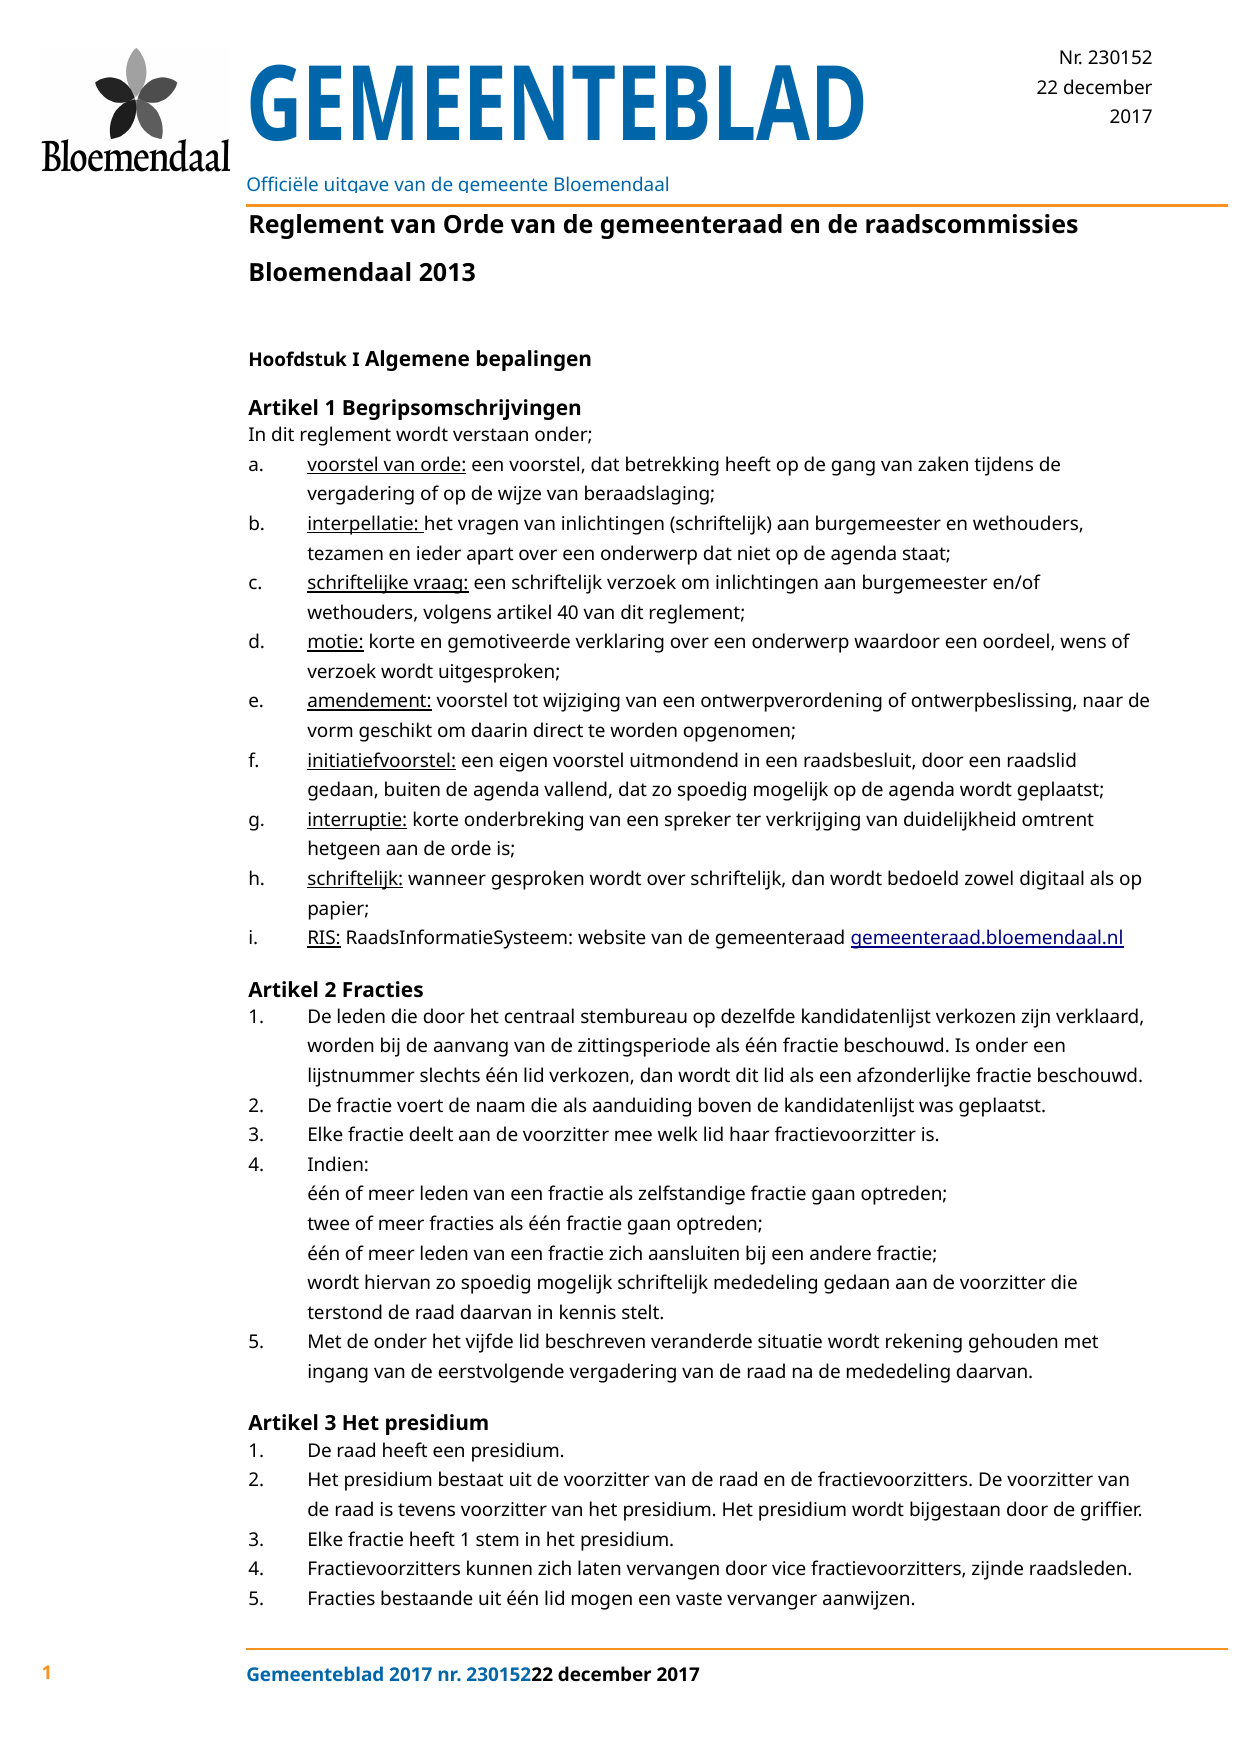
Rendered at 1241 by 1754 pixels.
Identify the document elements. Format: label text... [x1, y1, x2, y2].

list voorstel van orde: een voorstel, dat betrekking heeft op de gang van zaken tijdens de vergadering of op de wijze van beraadslaging; [248, 451, 1152, 506]
list één of meer leden van een fractie als zelfstandige fractie gaan optreden; [248, 1181, 1152, 1206]
list schriftelijk: wanneer gesproken wordt over schriftelijk, dan wordt bedoeld zowel digitaal als op papier; [248, 865, 1152, 920]
text Artikel 3 Het presidium [248, 1408, 1152, 1437]
picture [41, 47, 231, 172]
list Indien: [248, 1151, 1152, 1177]
list Fracties bestaande uit één lid mogen een vaste vervanger aanwijzen. [248, 1585, 1152, 1611]
list interpellatie: het vragen van inlichtingen (schriftelijk) aan burgemeester en wethouders, tezamen en ieder apart over een onderwerp dat niet op de agenda staat; [248, 510, 1152, 565]
text Artikel 2 Fracties [248, 975, 1152, 1003]
list Het presidium bestaat uit de voorzitter van de raad en de fractievoorzitters. De voorzitter van de raad is tevens voorzitter van het presidium. Het presidium wordt bijgestaan door de griffier. [248, 1467, 1152, 1522]
text Artikel 1 Begripsomschrijvingen [248, 393, 1152, 421]
list Elke fractie heeft 1 stem in het presidium. [248, 1526, 1152, 1551]
list twee of meer fracties als één fractie gaan optreden; [248, 1210, 1152, 1236]
text Hoofdstuk I Algemene bepalingen [248, 344, 1152, 372]
list De fractie voert de naam die als aanduiding boven de kandidatenlijst was geplaatst. [248, 1092, 1152, 1118]
list schriftelijke vraag: een schriftelijk verzoek om inlichtingen aan burgemeester en/of wethouders, volgens artikel 40 van dit reglement; [248, 569, 1152, 624]
list initiatiefvoorstel: een eigen voorstel uitmondend in een raadsbesluit, door een raadslid gedaan, buiten de agenda vallend, dat zo spoedig mogelijk op de agenda wordt geplaatst; [248, 747, 1152, 802]
list RIS: RaadsInformatieSysteem: website van de gemeenteraad gemeenteraad.bloemendaal.nl [248, 924, 1152, 950]
list Met de onder het vijfde lid beschreven veranderde situatie wordt rekening gehouden met ingang van de eerstvolgende vergadering van de raad na de mededeling daarvan. [248, 1328, 1152, 1384]
list De raad heeft een presidium. [248, 1437, 1152, 1463]
list één of meer leden van een fractie zich aansluiten bij een andere fractie; [248, 1240, 1152, 1266]
list De leden die door het centraal stembureau op dezelfde kandidatenlijst verkozen zijn verklaard, worden bij de aanvang van de zittingsperiode als één fractie beschouwd. Is onder een lijstnummer slechts één lid verkozen, dan wordt dit lid als een afzonderlijke fractie beschouwd. [248, 1003, 1152, 1088]
list Elke fractie deelt aan de voorzitter mee welk lid haar fractievoorzitter is. [248, 1121, 1152, 1147]
list interruptie: korte onderbreking van een spreker ter verkrijging van duidelijkheid omtrent hetgeen aan de orde is; [248, 806, 1152, 861]
text Reglement van Orde van de gemeenteraad en de raadscommissies Bloemendaal 2013 [248, 207, 1152, 288]
list motie: korte en gemotiveerde verklaring over een onderwerp waardoor een oordeel, wens of verzoek wordt uitgesproken; [248, 628, 1152, 684]
list wordt hiervan zo spoedig mogelijk schriftelijk mededeling gedaan aan de voorzitter die terstond de raad daarvan in kennis stelt. [248, 1269, 1152, 1325]
list Fractievoorzitters kunnen zich laten vervangen door vice fractievoorzitters, zijnde raadsleden. [248, 1555, 1152, 1581]
list amendement: voorstel tot wijziging van een ontwerpverordening of ontwerpbeslissing, naar de vorm geschikt om daarin direct te worden opgenomen; [248, 688, 1152, 743]
text In dit reglement wordt verstaan onder; [248, 421, 1152, 447]
